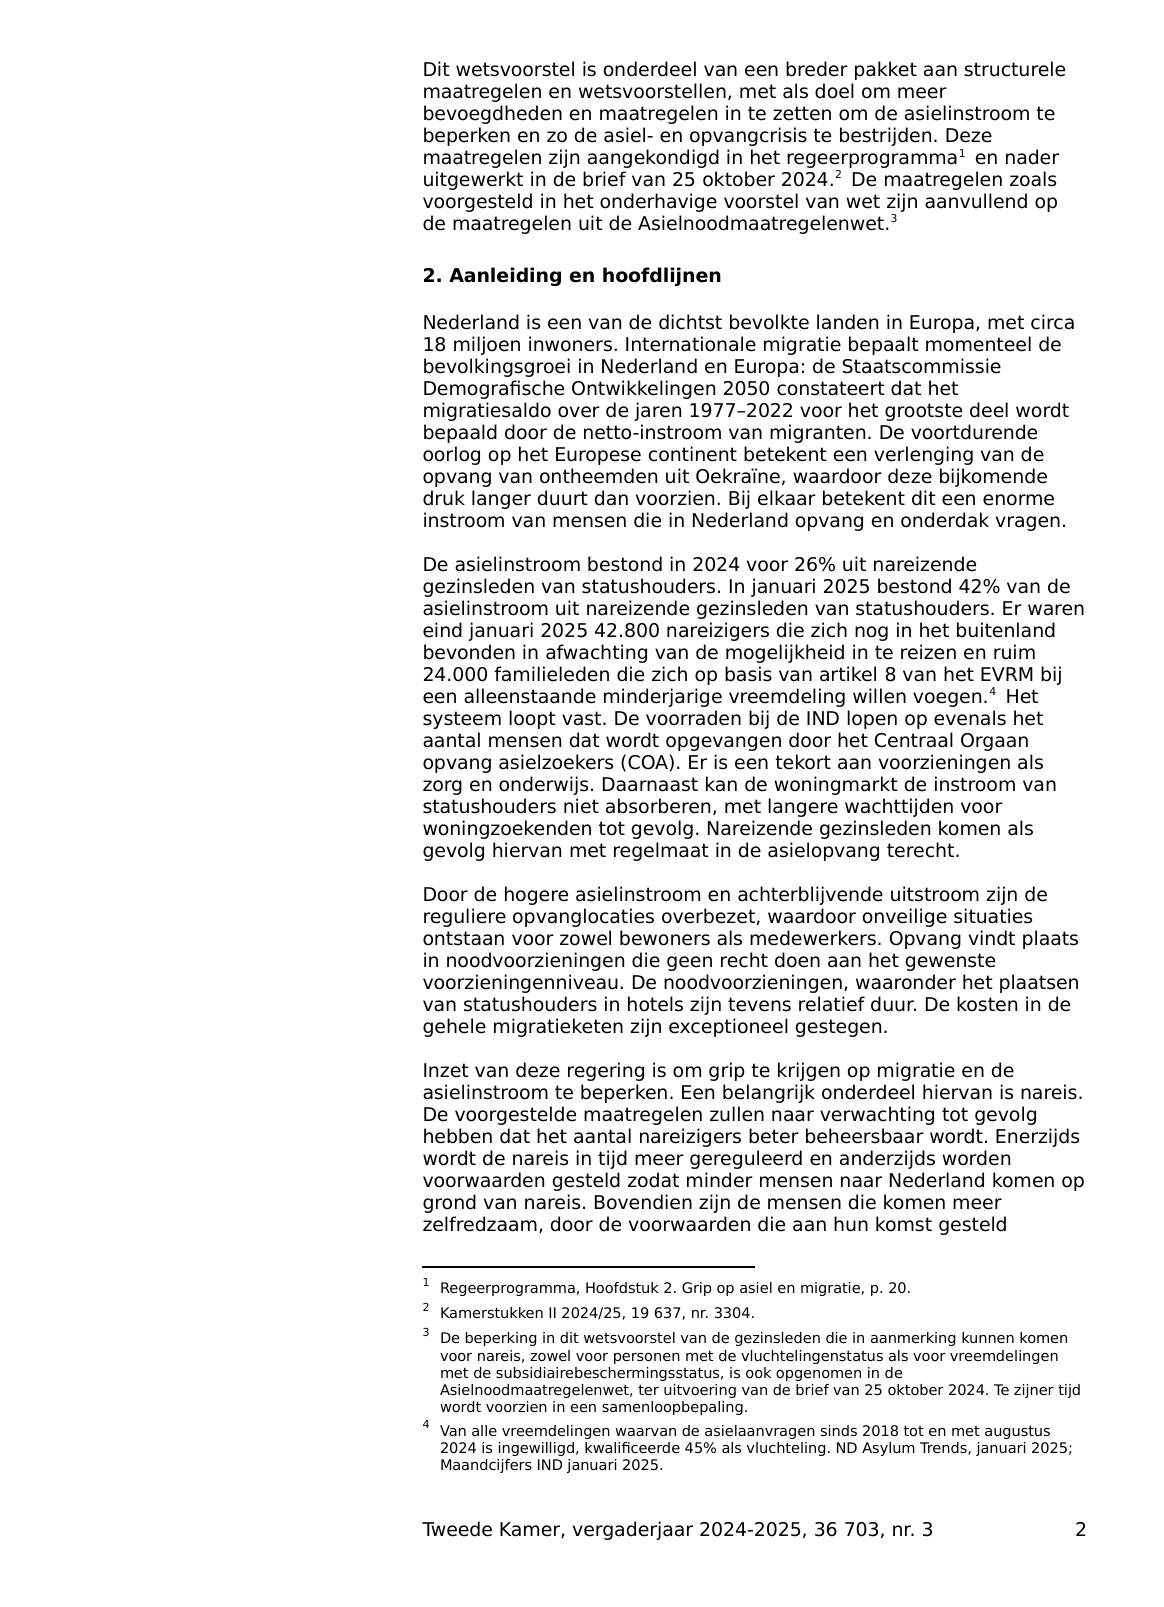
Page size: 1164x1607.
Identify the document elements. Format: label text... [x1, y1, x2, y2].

text De asielinstroom bestond in 2024 voor 26% uit nareizende gezinsleden van statushouders. In januari 2025 bestond 42% van de asielinstroom uit nareizende gezinsleden van statushouders. Er waren eind januari 2025 42.800 nareizigers die zich nog in het buitenland bevonden in afwachting van de mogelijkheid in te reizen en ruim 24.000 familieleden die zich op basis van artikel 8 van het EVRM bij een alleenstaande minderjarige vreemdeling willen voegen. Het systeem loopt vast. De voorraden bij de IND lopen op evenals het aantal mensen dat wordt opgevangen door het Centraal Orgaan opvang asielzoekers (COA). Er is een tekort aan voorzieningen als zorg en onderwijs. Daarnaast kan de woningmarkt de instroom van statushouders niet absorberen, met langere wachttijden voor woningzoekenden tot gevolg. Nareizende gezinsleden komen als gevolg hiervan met regelmaat in de asielopvang terecht. [422, 554, 1087, 862]
text Nederland is een van de dichtst bevolkte landen in Europa, met circa 18 miljoen inwoners. Internationale migratie bepaalt momenteel de bevolkingsgroei in Nederland en Europa: de Staatscommissie Demografische Ontwikkelingen 2050 constateert dat het migratiesaldo over de jaren 1977–2022 voor het grootste deel wordt bepaald door de netto-instroom van migranten. De voortdurende oorlog op het Europese continent betekent een verlenging van de opvang van ontheemden uit Oekraïne, waardoor deze bijkomende druk langer duurt dan voorzien. Bij elkaar betekent dit een enorme instroom van mensen die in Nederland opvang en onderdak vragen. [422, 312, 1087, 532]
subtitle 2. Aanleiding en hoofdlijnen [422, 265, 1087, 287]
text Door de hogere asielinstroom en achterblijvende uitstroom zijn de reguliere opvanglocaties overbezet, waardoor onveilige situaties ontstaan voor zowel bewoners als medewerkers. Opvang vindt plaats in noodvoorzieningen die geen recht doen aan het gewenste voorzieningenniveau. De noodvoorzieningen, waaronder het plaatsen van statushouders in hotels zijn tevens relatief duur. De kosten in de gehele migratieketen zijn exceptioneel gestegen. [422, 884, 1087, 1038]
text De beperking in dit wetsvoorstel van de gezinsleden die in aanmerking kunnen komen voor nareis, zowel voor personen met de vluchtelingenstatus als voor vreemdelingen met de subsidiairebeschermingsstatus, is ook opgenomen in de Asielnoodmaatregelenwet, ter uitvoering van de brief van 25 oktober 2024. Te zijner tijd wordt voorzien in een samenloopbepaling. [422, 1326, 1087, 1416]
text Dit wetsvoorstel is onderdeel van een breder pakket aan structurele maatregelen en wetsvoorstellen, met als doel om meer bevoegdheden en maatregelen in te zetten om de asielinstroom te beperken en zo de asiel- en opvangcrisis te bestrijden. Deze maatregelen zijn aangekondigd in het regeerprogramma en nader uitgewerkt in de brief van 25 oktober 2024. De maatregelen zoals voorgesteld in het onderhavige voorstel van wet zijn aanvullend op de maatregelen uit de Asielnoodmaatregelenwet. [422, 59, 1087, 235]
text Van alle vreemdelingen waarvan de asielaanvragen sinds 2018 tot en met augustus 2024 is ingewilligd, kwalificeerde 45% als vluchteling. ND Asylum Trends, januari 2025; Maandcijfers IND januari 2025. [422, 1418, 1087, 1474]
text Inzet van deze regering is om grip te krijgen op migratie en de asielinstroom te beperken. Een belangrijk onderdeel hiervan is nareis. De voorgestelde maatregelen zullen naar verwachting tot gevolg hebben dat het aantal nareizigers beter beheersbaar wordt. Enerzijds wordt de nareis in tijd meer gereguleerd en anderzijds worden voorwaarden gesteld zodat minder mensen naar Nederland komen op grond van nareis. Bovendien zijn de mensen die komen meer zelfredzaam, door de voorwaarden die aan hun komst gesteld [422, 1060, 1087, 1236]
text Regeerprogramma, Hoofdstuk 2. Grip op asiel en migratie, p. 20. [422, 1276, 1087, 1298]
text Kamerstukken II 2024/25, 19 637, nr. 3304. [422, 1301, 1087, 1323]
